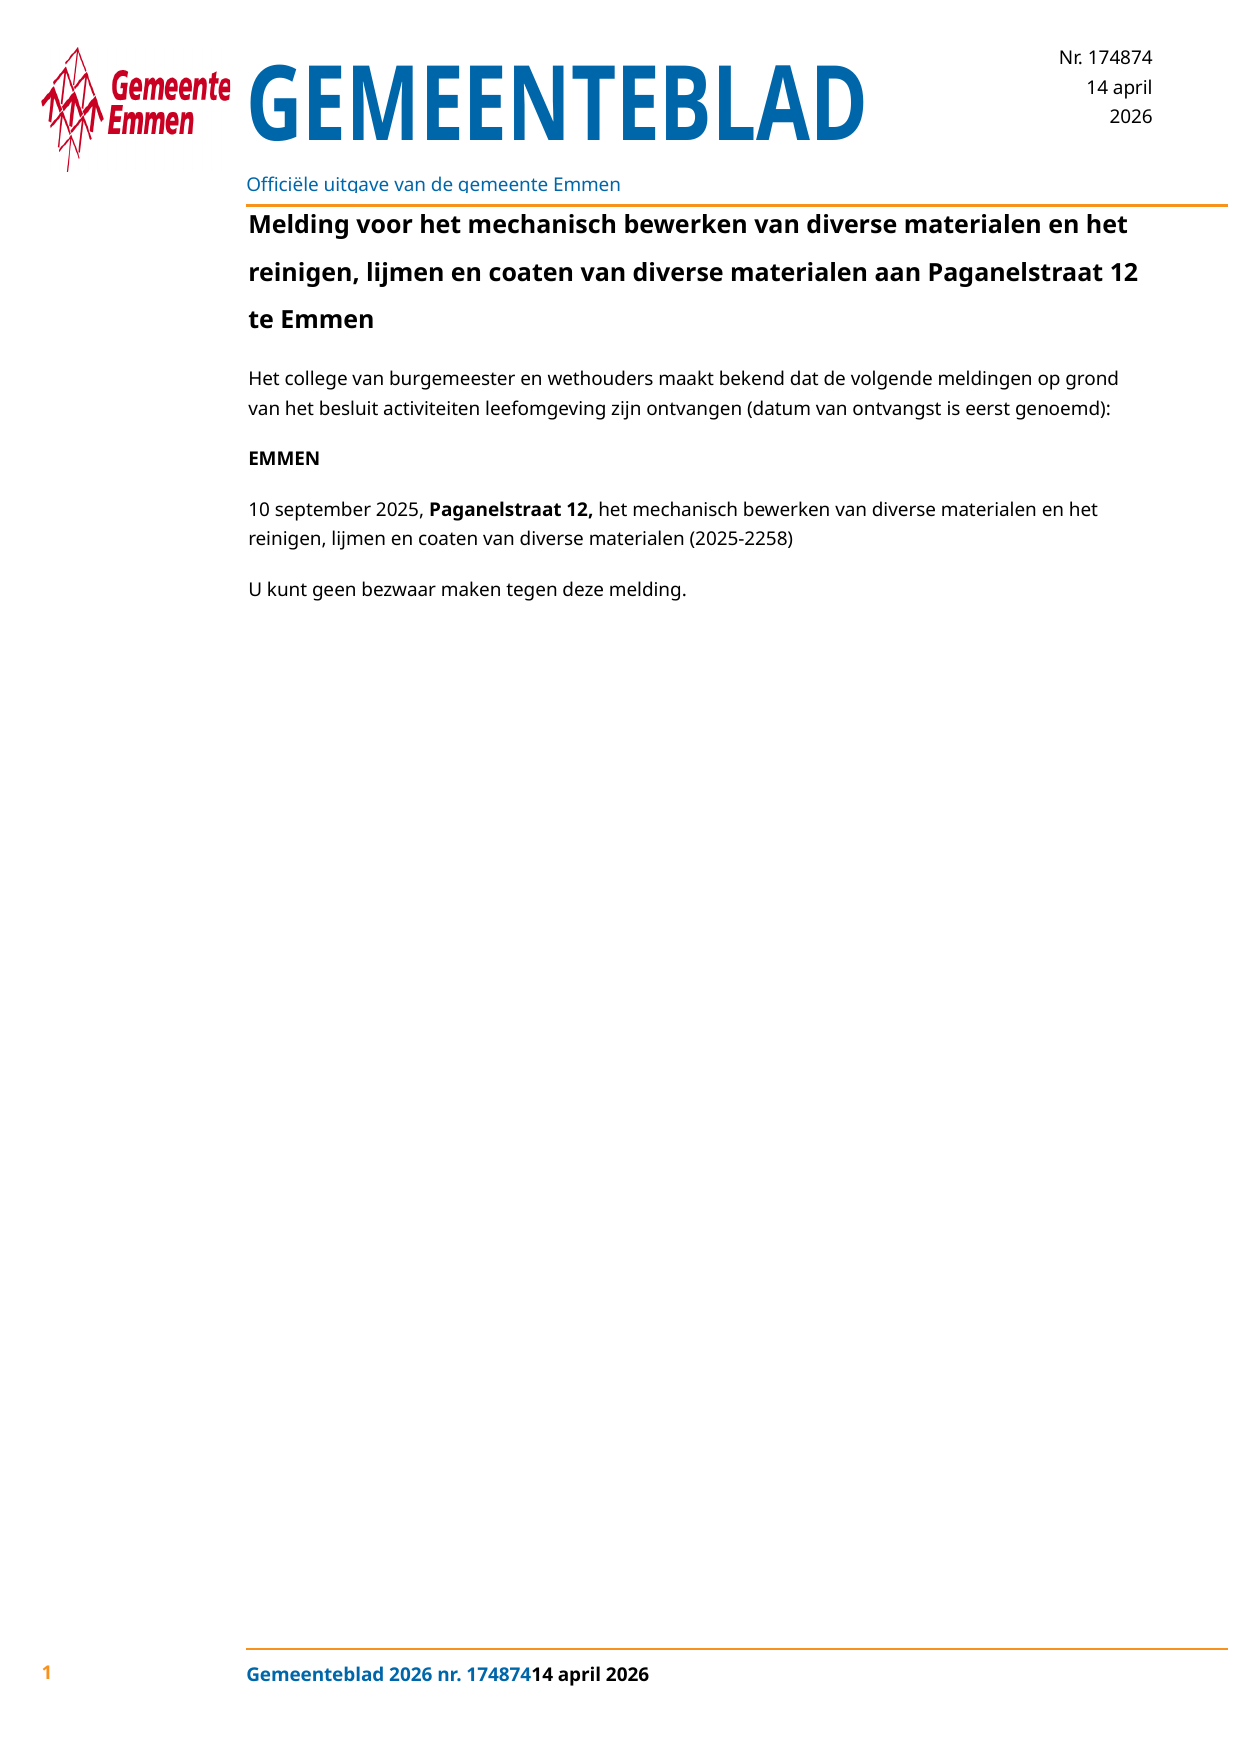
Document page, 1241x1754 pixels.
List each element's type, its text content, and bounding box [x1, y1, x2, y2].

text U kunt geen bezwaar maken tegen deze melding. [248, 576, 1152, 602]
text Het college van burgemeester en wethouders maakt bekend dat de volgende meldingen op grond van het besluit activiteiten leefomgeving zijn ontvan­gen (datum van ontvangst is eerst genoemd): [248, 366, 1152, 421]
picture [41, 47, 231, 172]
text Melding voor het mechanisch bewerken van diverse materialen en het reinigen, lijmen en coaten van diverse materialen aan Paganelstraat 12 te Emmen [248, 207, 1152, 336]
text 10 september 2025, Paganelstraat 12, het mechanisch bewerken van diverse materialen en het reinigen, lijmen en coaten van diverse materialen (2025-2258) [248, 496, 1152, 551]
text EMMEN [248, 446, 1152, 471]
